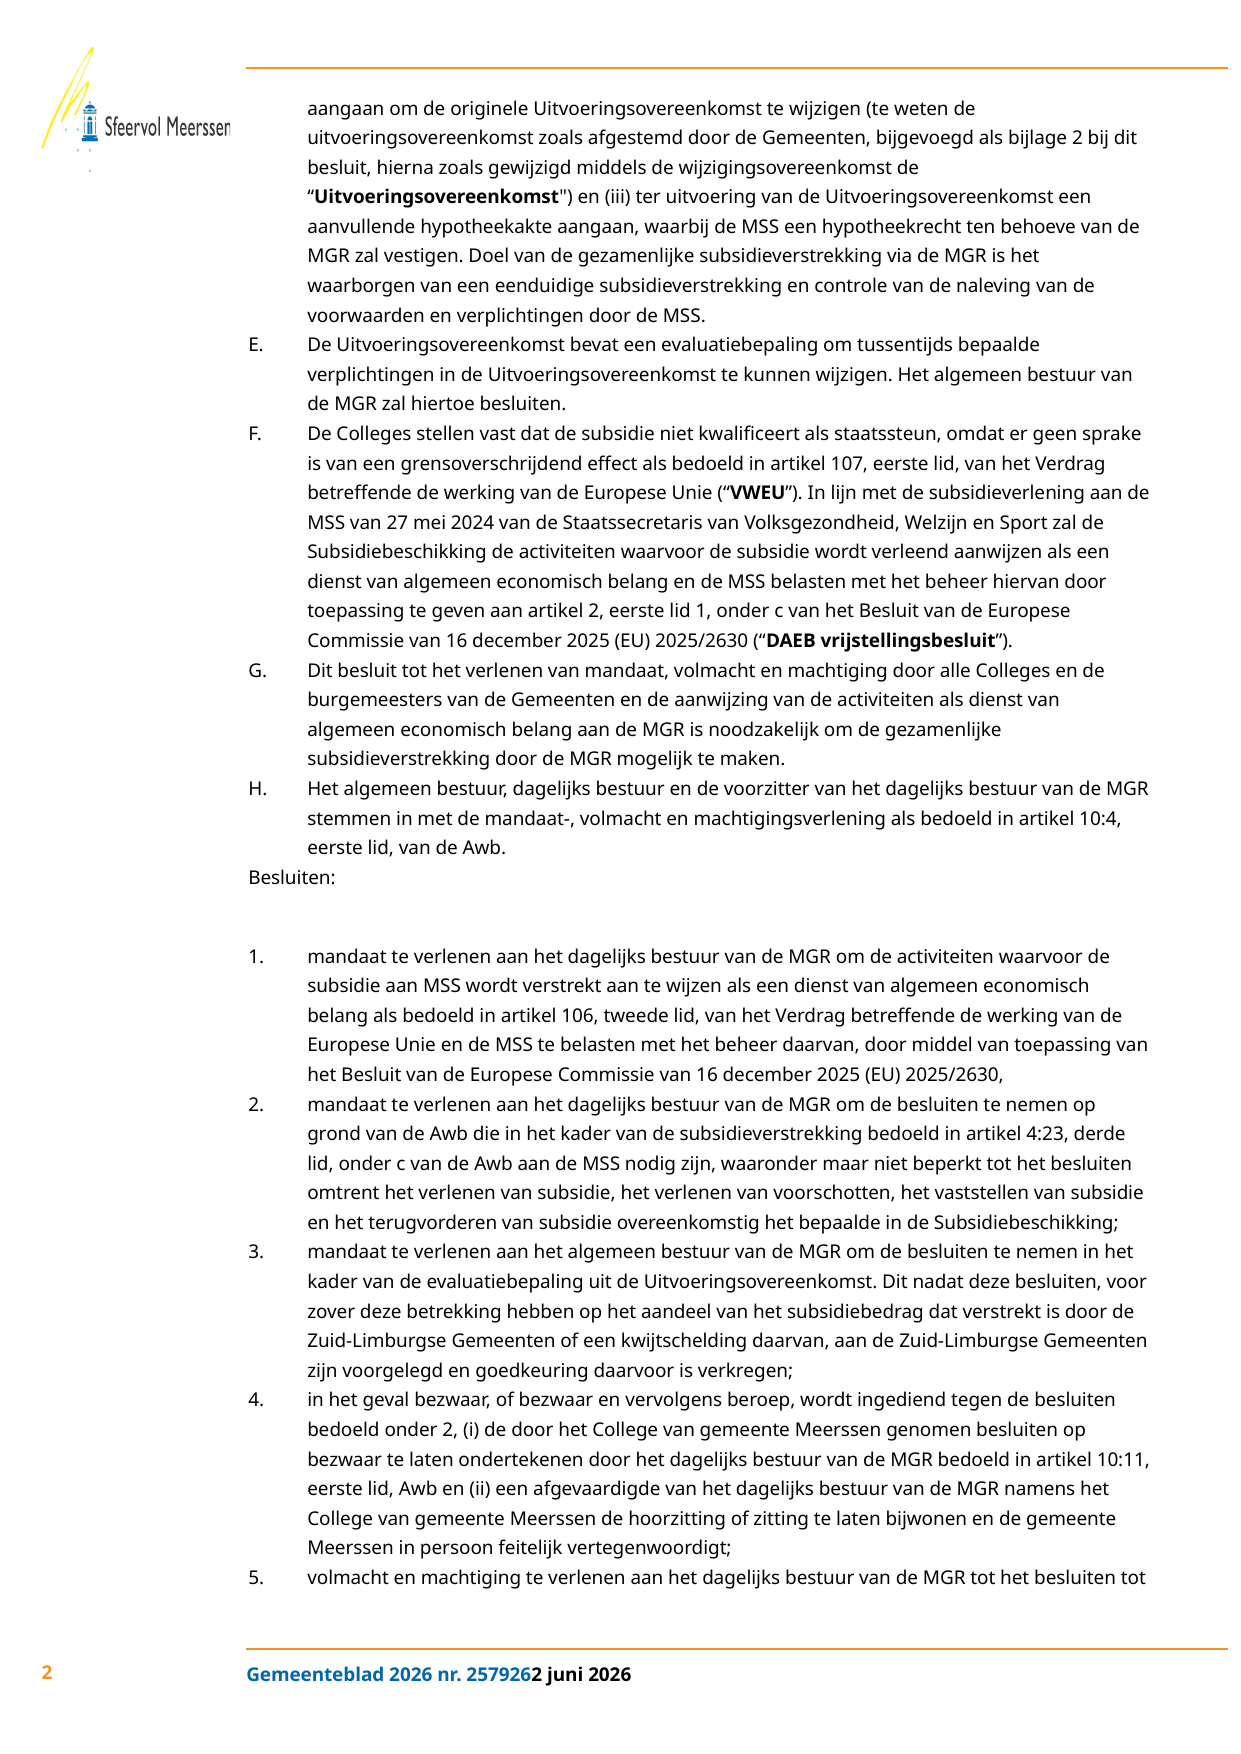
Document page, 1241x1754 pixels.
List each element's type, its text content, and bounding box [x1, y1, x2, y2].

list volmacht en machtiging te verlenen aan het dagelijks bestuur van de MGR tot het besluiten tot [248, 1564, 1152, 1590]
list mandaat te verlenen aan het dagelijks bestuur van de MGR om de activiteiten waarvoor de subsidie aan MSS wordt verstrekt aan te wijzen als een dienst van algemeen economisch belang als bedoeld in artikel 106, tweede lid, van het Verdrag betreffende de werking van de Europese Unie en de MSS te belasten met het beheer daarvan, door middel van toepassing van het Besluit van de Europese Commissie van 16 december 2025 (EU) 2025/2630, [248, 943, 1152, 1087]
list mandaat te verlenen aan het dagelijks bestuur van de MGR om de besluiten te nemen op grond van de Awb die in het kader van de subsidieverstrekking bedoeld in artikel 4:23, derde lid, onder c van de Awb aan de MSS nodig zijn, waaronder maar niet beperkt tot het besluiten omtrent het verlenen van subsidie, het verlenen van voorschotten, het vaststellen van subsidie en het terugvorderen van subsidie overeenkomstig het bepaalde in de Subsidiebeschikking; [248, 1091, 1152, 1235]
list Het algemeen bestuur, dagelijks bestuur en de voorzitter van het dagelijks bestuur van de MGR stemmen in met de mandaat-, volmacht en machtigingsverlening als bedoeld in artikel 10:4, eerste lid, van de Awb. [248, 775, 1152, 860]
picture [41, 47, 231, 172]
list De Colleges stellen vast dat de subsidie niet kwalificeert als staatssteun, omdat er geen sprake is van een grensoverschrijdend effect als bedoeld in artikel 107, eerste lid, van het Verdrag betreffende de werking van de Europese Unie (“VWEU”). In lijn met de subsidieverlening aan de MSS van 27 mei 2024 van de Staatssecretaris van Volksgezondheid, Welzijn en Sport zal de Subsidiebeschikking de activiteiten waarvoor de subsidie wordt verleend aanwijzen als een dienst van algemeen economisch belang en de MSS belasten met het beheer hiervan door toepassing te geven aan artikel 2, eerste lid 1, onder c van het Besluit van de Europese Commissie van 16 december 2025 (EU) 2025/2630 (“DAEB vrijstellingsbesluit”). [248, 420, 1152, 653]
list aangaan om de originele Uitvoeringsovereenkomst te wijzigen (te weten de uitvoeringsovereenkomst zoals afgestemd door de Gemeenten, bijgevoegd als bijlage 2 bij dit besluit, hierna zoals gewijzigd middels de wijzigingsovereenkomst de “Uitvoeringsovereenkomst") en (iii) ter uitvoering van de Uitvoeringsovereenkomst een aanvullende hypotheekakte aangaan, waarbij de MSS een hypotheekrecht ten behoeve van de MGR zal vestigen. Doel van de gezamenlijke subsidieverstrekking via de MGR is het waarborgen van een eenduidige subsidieverstrekking en controle van de naleving van de voorwaarden en verplichtingen door de MSS. [248, 95, 1152, 328]
list Dit besluit tot het verlenen van mandaat, volmacht en machtiging door alle Colleges en de burgemeesters van de Gemeenten en de aanwijzing van de activiteiten als dienst van algemeen economisch belang aan de MGR is noodzakelijk om de gezamenlijke subsidieverstrekking door de MGR mogelijk te maken. [248, 657, 1152, 771]
list mandaat te verlenen aan het algemeen bestuur van de MGR om de besluiten te nemen in het kader van de evaluatiebepaling uit de Uitvoeringsovereenkomst. Dit nadat deze besluiten, voor zover deze betrekking hebben op het aandeel van het subsidiebedrag dat verstrekt is door de Zuid-Limburgse Gemeenten of een kwijtschelding daarvan, aan de Zuid-Limburgse Gemeenten zijn voorgelegd en goedkeuring daarvoor is verkregen; [248, 1239, 1152, 1383]
list in het geval bezwaar, of bezwaar en vervolgens beroep, wordt ingediend tegen de besluiten bedoeld onder 2, (i) de door het College van gemeente Meerssen genomen besluiten op bezwaar te laten ondertekenen door het dagelijks bestuur van de MGR bedoeld in artikel 10:11, eerste lid, Awb en (ii) een afgevaardigde van het dagelijks bestuur van de MGR namens het College van gemeente Meerssen de hoorzitting of zitting te laten bijwonen en de gemeente Meerssen in persoon feitelijk vertegenwoordigt; [248, 1387, 1152, 1560]
list De Uitvoeringsovereenkomst bevat een evaluatiebepaling om tussentijds bepaalde verplichtingen in de Uitvoeringsovereenkomst te kunnen wijzigen. Het algemeen bestuur van de MGR zal hiertoe besluiten. [248, 331, 1152, 416]
text Besluiten: [248, 864, 1152, 890]
